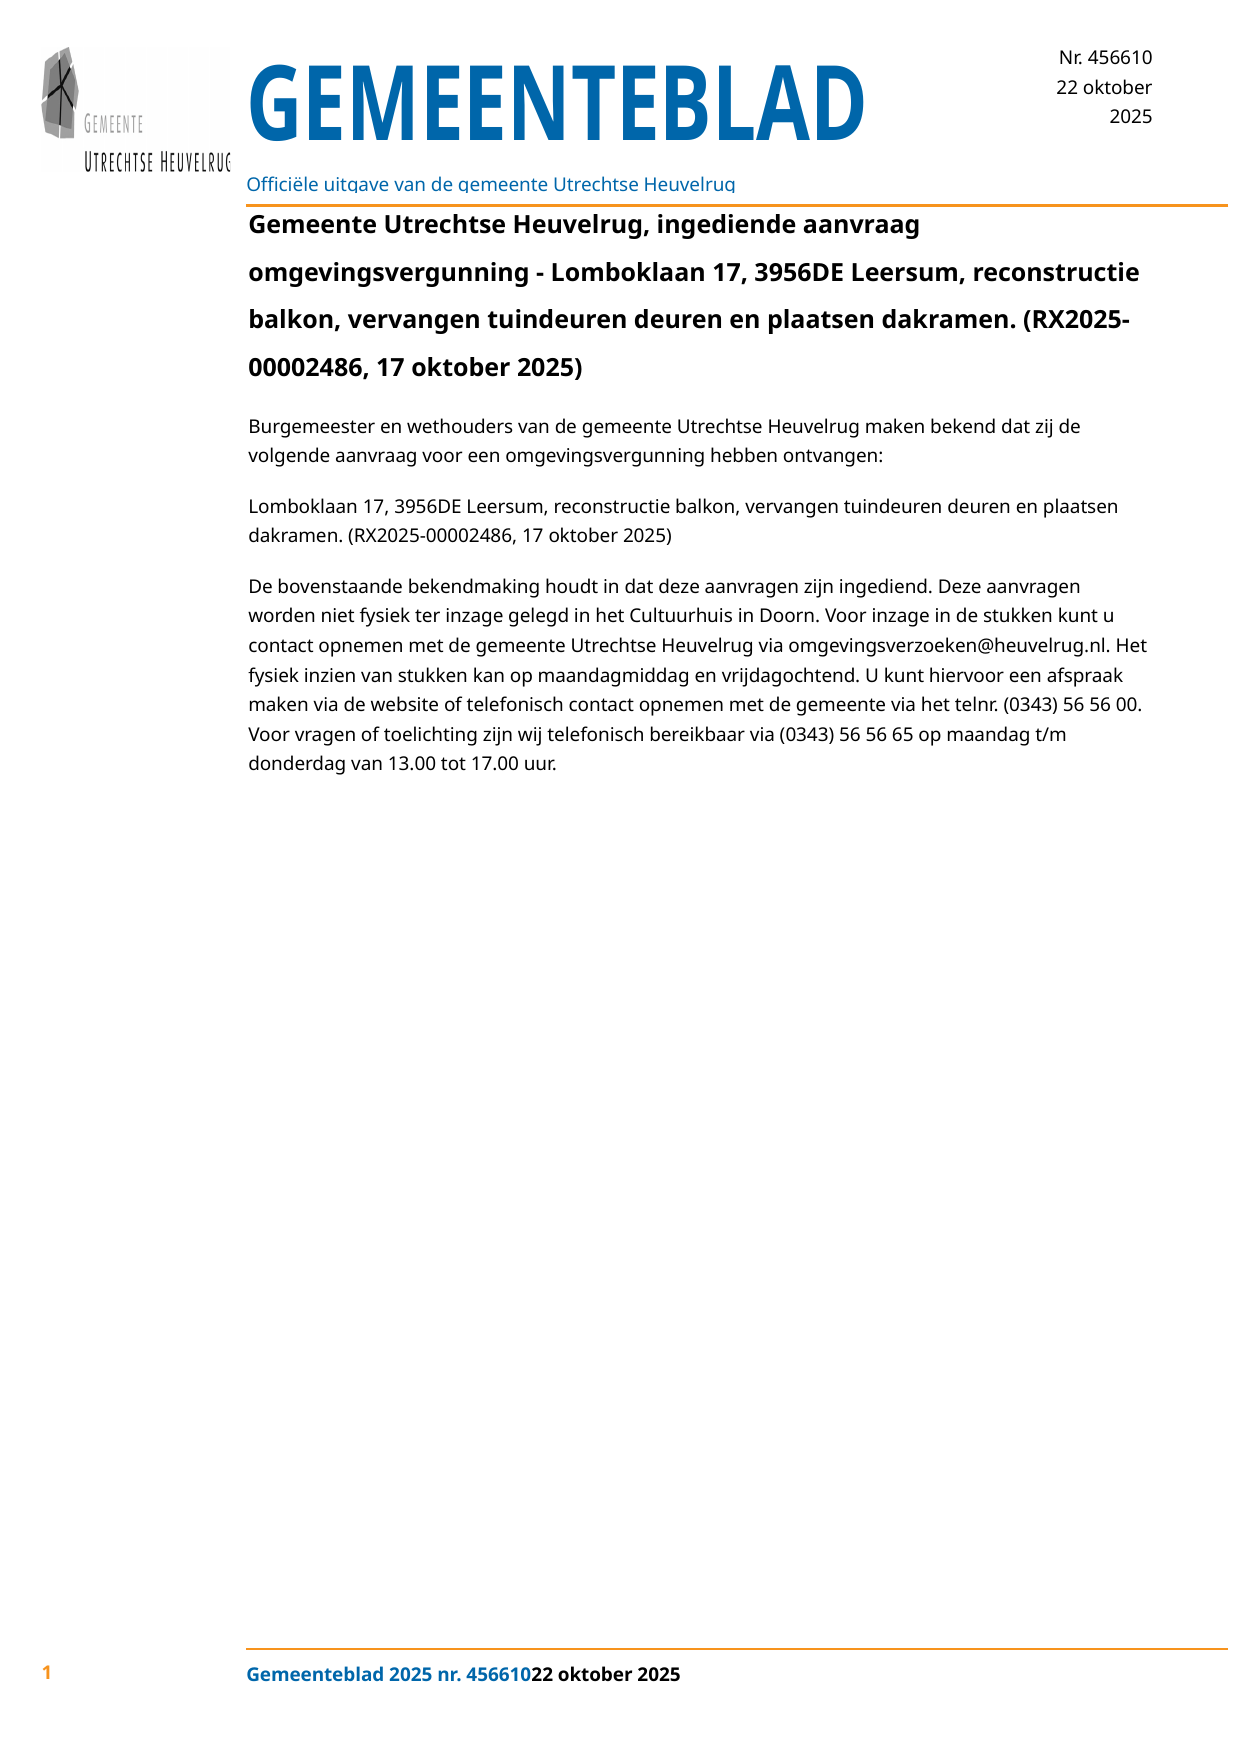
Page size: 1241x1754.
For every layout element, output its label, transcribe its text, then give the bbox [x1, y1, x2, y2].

text Burgemeester en wethouders van de gemeente Utrechtse Heuvelrug maken bekend dat zij de volgende aanvraag voor een omgevingsvergunning hebben ontvangen: [248, 413, 1152, 468]
text Gemeente Utrechtse Heuvelrug, ingediende aanvraag omgevingsvergunning - Lomboklaan 17, 3956DE Leersum, reconstructie balkon, vervangen tuindeuren deuren en plaatsen dakramen. (RX2025-00002486, 17 oktober 2025) [248, 207, 1152, 384]
text De bovenstaande bekendmaking houdt in dat deze aanvragen zijn ingediend. Deze aanvragen worden niet fysiek ter inzage gelegd in het Cultuurhuis in Doorn. Voor inzage in de stukken kunt u contact opnemen met de gemeente Utrechtse Heuvelrug via omgevingsverzoeken@heuvelrug.nl. Het fysiek inzien van stukken kan op maandagmiddag en vrijdagochtend. U kunt hiervoor een afspraak maken via de website of telefonisch contact opnemen met de gemeente via het telnr. (0343) 56 56 00. Voor vragen of toelichting zijn wij telefonisch bereikbaar via (0343) 56 56 65 op maandag t/m donderdag van 13.00 tot 17.00 uur. [248, 573, 1152, 776]
picture [41, 47, 231, 172]
text Lomboklaan 17, 3956DE Leersum, reconstructie balkon, vervangen tuindeuren deuren en plaatsen dakramen. (RX2025-00002486, 17 oktober 2025) [248, 493, 1152, 548]
